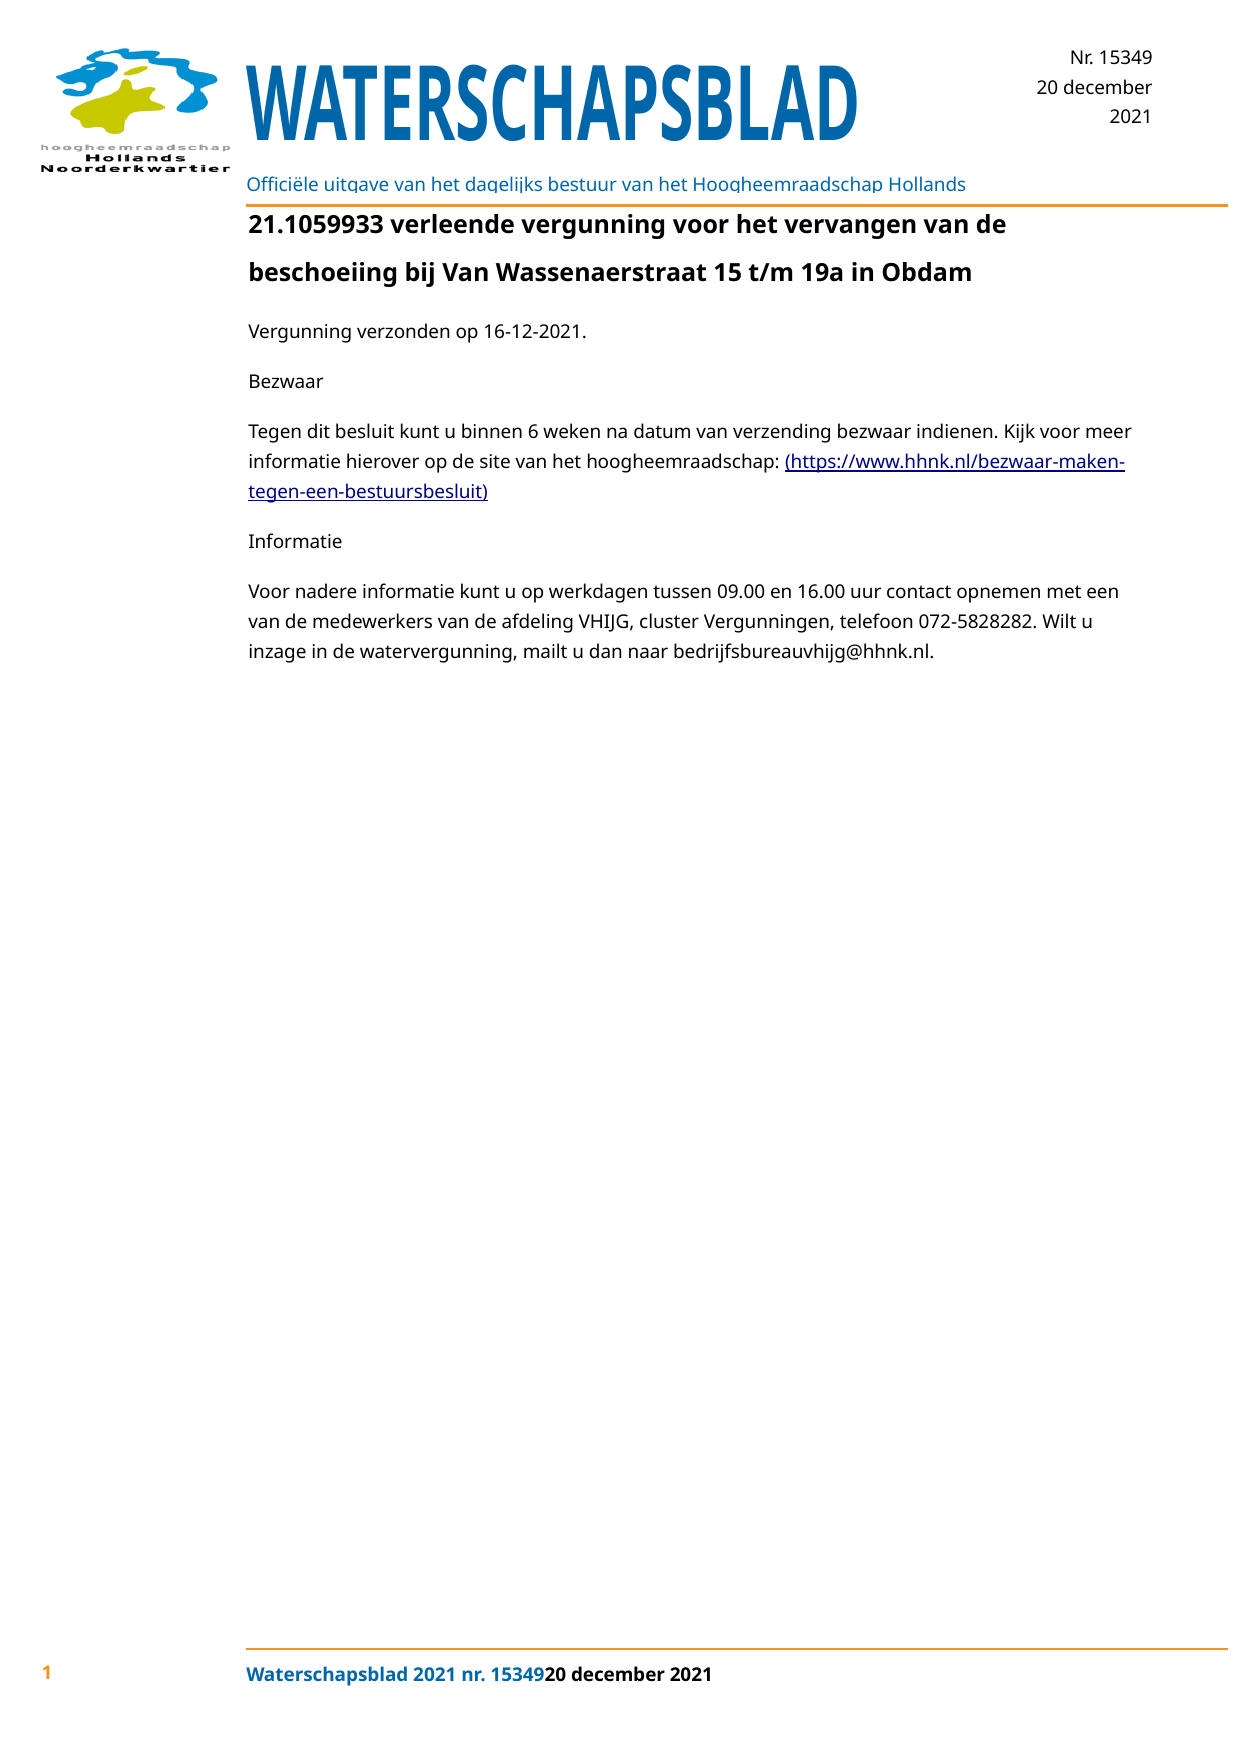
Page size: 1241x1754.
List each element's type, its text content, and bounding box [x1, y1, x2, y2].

text Voor nadere informatie kunt u op werkdagen tussen 09.00 en 16.00 uur contact opnemen met een van de medewerkers van de afdeling VHIJG, cluster Vergunningen, telefoon 072-5828282. Wilt u inzage in de watervergunning, mailt u dan naar bedrijfsbureauvhijg@hhnk.nl. [248, 579, 1152, 664]
text Bezwaar [248, 368, 1152, 394]
text Tegen dit besluit kunt u binnen 6 weken na datum van verzending bezwaar indienen. Kijk voor meer informatie hierover op de site van het hoogheemraadschap: (https://www.hhnk.nl/bezwaar-maken-tegen-een-bestuursbesluit) [248, 419, 1152, 504]
picture [41, 47, 231, 172]
text Vergunning verzonden op 16-12-2021. [248, 318, 1152, 344]
text 21.1059933 verleende vergunning voor het vervangen van de beschoeiing bij Van Wassenaerstraat 15 t/m 19a in Obdam [248, 207, 1152, 288]
text Informatie [248, 528, 1152, 554]
